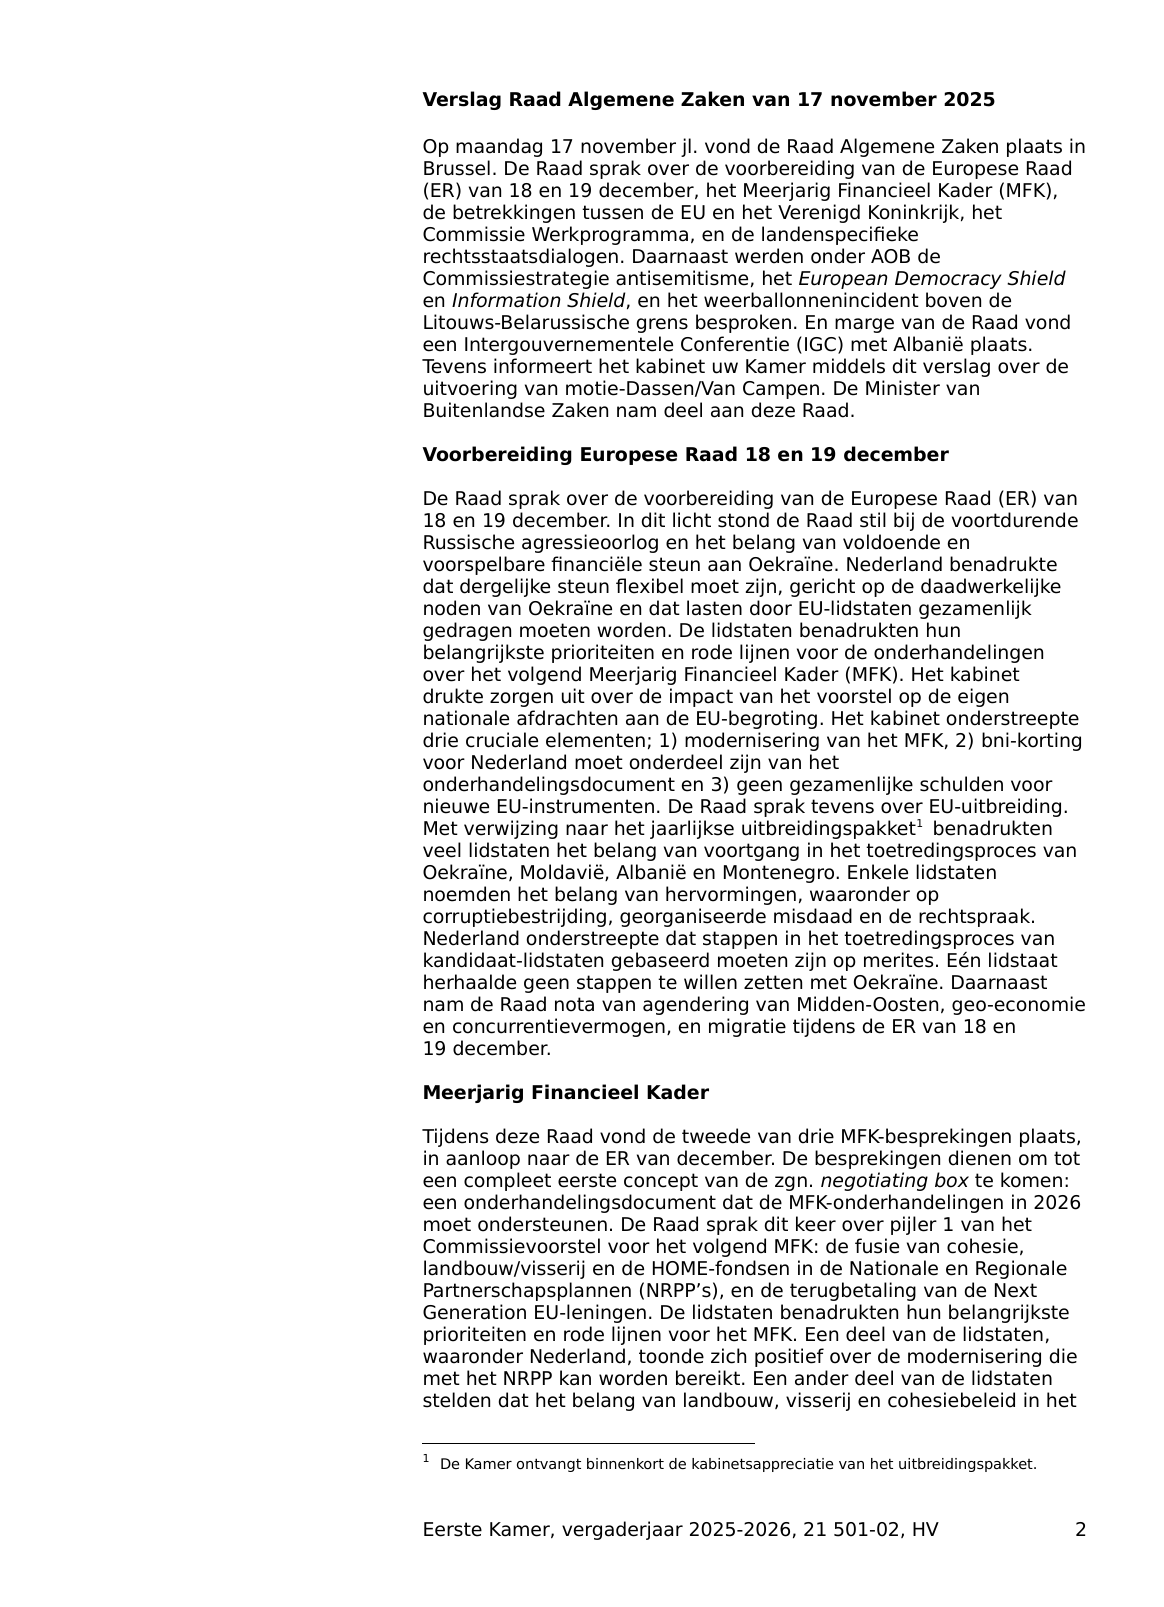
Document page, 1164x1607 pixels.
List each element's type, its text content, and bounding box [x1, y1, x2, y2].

subtitle Voorbereiding Europese Raad 18 en 19 december [422, 444, 1087, 466]
subtitle Meerjarig Financieel Kader [422, 1082, 1087, 1104]
text De Raad sprak over de voorbereiding van de Europese Raad (ER) van 18 en 19 december. In dit licht stond de Raad stil bij de voortdurende Russische agressieoorlog en het belang van voldoende en voorspelbare financiële steun aan Oekraïne. Nederland benadrukte dat dergelijke steun flexibel moet zijn, gericht op de daadwerkelijke noden van Oekraïne en dat lasten door EU-lidstaten gezamenlijk gedragen moeten worden. De lidstaten benadrukten hun belangrijkste prioriteiten en rode lijnen voor de onderhandelingen over het volgend Meerjarig Financieel Kader (MFK). Het kabinet drukte zorgen uit over de impact van het voorstel op de eigen nationale afdrachten aan de EU-begroting. Het kabinet onderstreepte drie cruciale elementen; 1) modernisering van het MFK, 2) bni-korting voor Nederland moet onderdeel zijn van het onderhandelingsdocument en 3) geen gezamenlijke schulden voor nieuwe EU-instrumenten. De Raad sprak tevens over EU-uitbreiding. Met verwijzing naar het jaarlijkse uitbreidingspakket benadrukten veel lidstaten het belang van voortgang in het toetredingsproces van Oekraïne, Moldavië, Albanië en Montenegro. Enkele lidstaten noemden het belang van hervormingen, waaronder op corruptiebestrijding, georganiseerde misdaad en de rechtspraak. Nederland onderstreepte dat stappen in het toetredingsproces van kandidaat-lidstaten gebaseerd moeten zijn op merites. Eén lidstaat herhaalde geen stappen te willen zetten met Oekraïne. Daarnaast nam de Raad nota van agendering van Midden-Oosten, geo-economie en concurrentievermogen, en migratie tijdens de ER van 18 en 19 december. [422, 488, 1087, 1059]
text Op maandag 17 november jl. vond de Raad Algemene Zaken plaats in Brussel. De Raad sprak over de voorbereiding van de Europese Raad (ER) van 18 en 19 december, het Meerjarig Financieel Kader (MFK), de betrekkingen tussen de EU en het Verenigd Koninkrijk, het Commissie Werkprogramma, en de landenspecifieke rechtsstaatsdialogen. Daarnaast werden onder AOB de Commissiestrategie antisemitisme, het European Democracy Shield en Information Shield, en het weerballonnenincident boven de Litouws-Belarussische grens besproken. En marge van de Raad vond een Intergouvernementele Conferentie (IGC) met Albanië plaats. Tevens informeert het kabinet uw Kamer middels dit verslag over de uitvoering van motie-Dassen/Van Campen. De Minister van Buitenlandse Zaken nam deel aan deze Raad. [422, 136, 1087, 422]
text De Kamer ontvangt binnenkort de kabinetsappreciatie van het uitbreidingspakket. [422, 1452, 1087, 1474]
subtitle Verslag Raad Algemene Zaken van 17 november 2025 [422, 89, 1087, 111]
text Tijdens deze Raad vond de tweede van drie MFK-besprekingen plaats, in aanloop naar de ER van december. De besprekingen dienen om tot een compleet eerste concept van de zgn. negotiating box te komen: een onderhandelingsdocument dat de MFK-onderhandelingen in 2026 moet ondersteunen. De Raad sprak dit keer over pijler 1 van het Commissievoorstel voor het volgend MFK: de fusie van cohesie, landbouw/visserij en de HOME-fondsen in de Nationale en Regionale Partnerschapsplannen (NRPP’s), en de terugbetaling van de Next Generation EU-leningen. De lidstaten benadrukten hun belangrijkste prioriteiten en rode lijnen voor het MFK. Een deel van de lidstaten, waaronder Nederland, toonde zich positief over de modernisering die met het NRPP kan worden bereikt. Een ander deel van de lidstaten stelden dat het belang van landbouw, visserij en cohesiebeleid in het [422, 1126, 1087, 1412]
